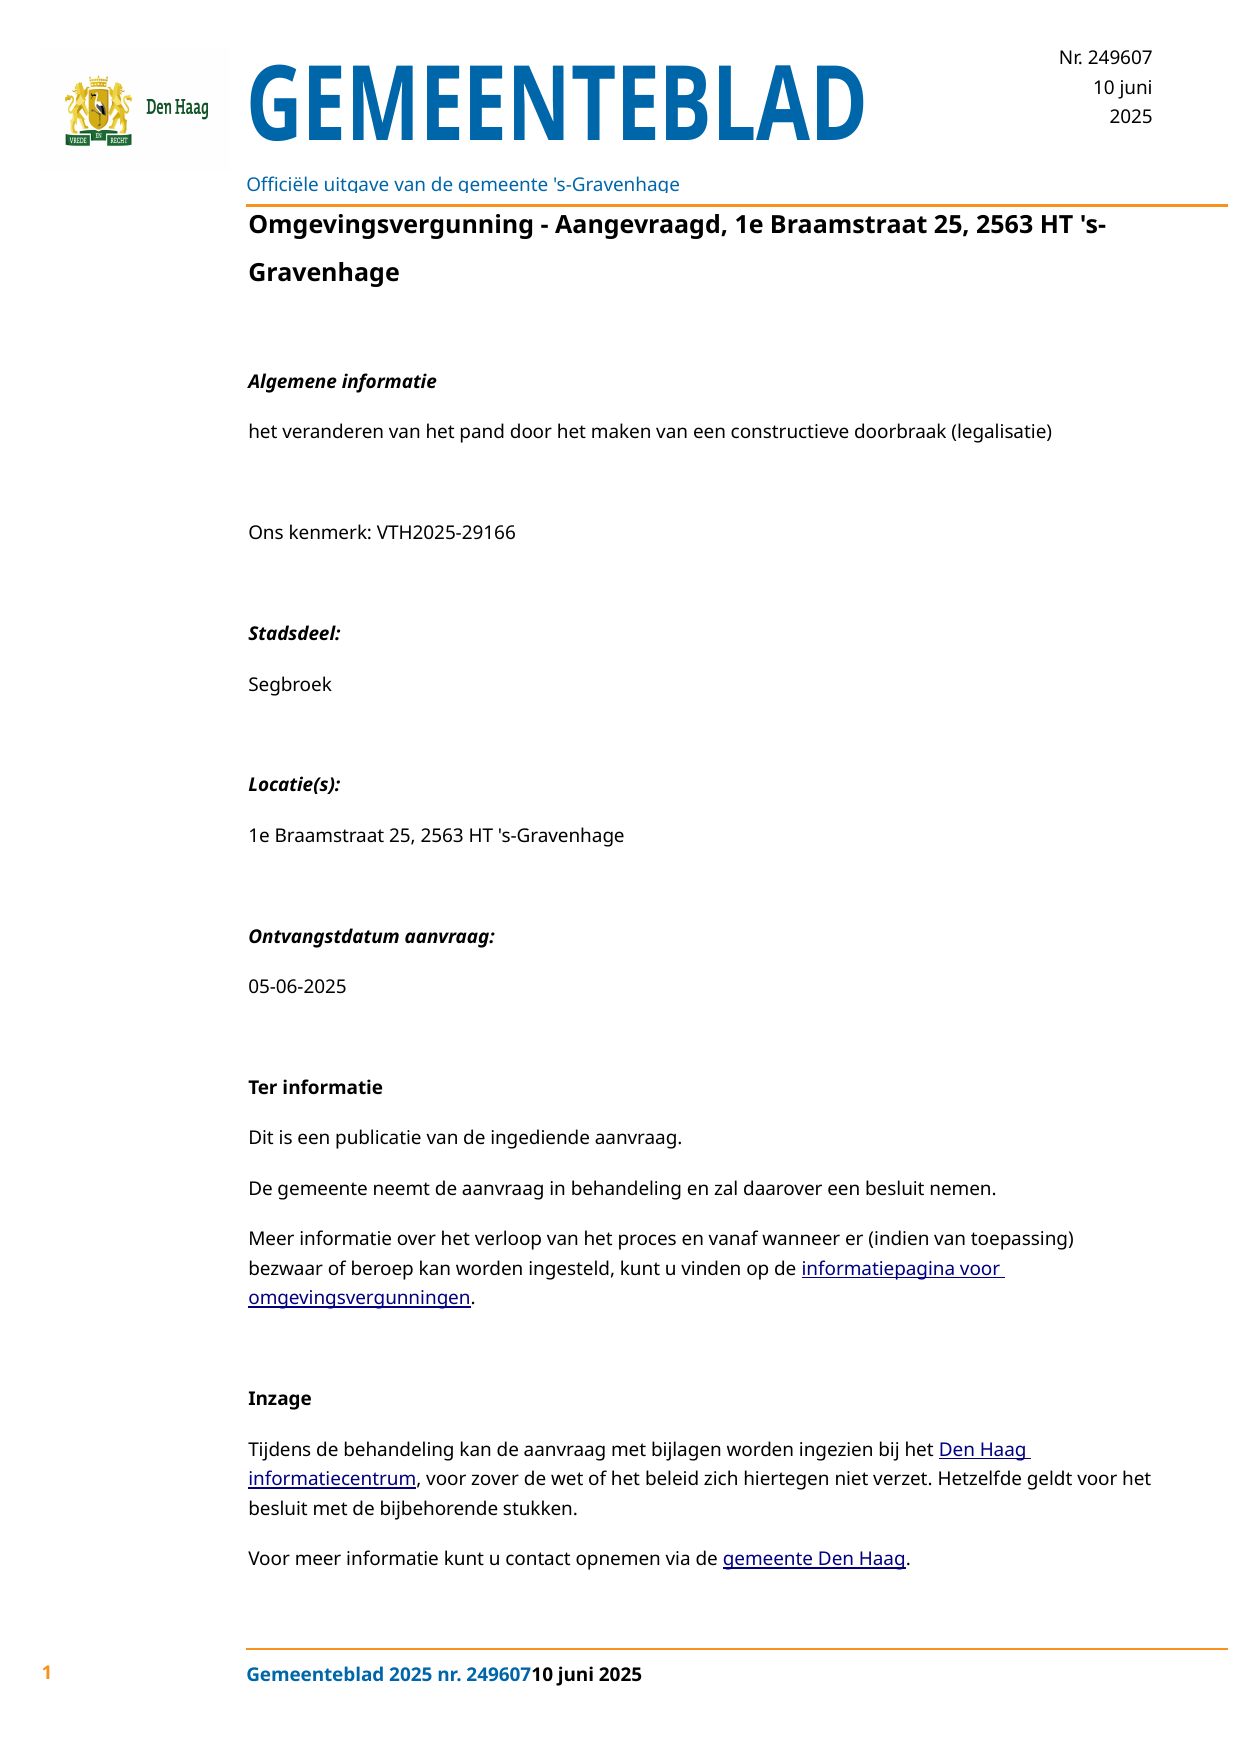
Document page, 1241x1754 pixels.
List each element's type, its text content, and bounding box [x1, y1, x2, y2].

picture [41, 47, 231, 172]
text Omgevingsvergunning - Aangevraagd, 1e Braamstraat 25, 2563 HT 's-Gravenhage [248, 207, 1152, 288]
text Ter informatie [248, 1074, 1152, 1100]
text 1e Braamstraat 25, 2563 HT 's-Gravenhage [248, 822, 1152, 848]
text Tijdens de behandeling kan de aanvraag met bijlagen worden ingezien bij het Den Haag informatiecentrum, voor zover de wet of het beleid zich hiertegen niet verzet. Hetzelfde geldt voor het besluit met de bijbehorende stukken. [248, 1436, 1152, 1521]
text Ontvangstdatum aanvraag: [248, 923, 1152, 949]
text Segbroek [248, 671, 1152, 697]
text Stadsdeel: [248, 620, 1152, 646]
text Voor meer informatie kunt u contact opnemen via de gemeente Den Haag. [248, 1545, 1152, 1571]
text 05-06-2025 [248, 973, 1152, 999]
text De gemeente neemt de aanvraag in behandeling en zal daarover een besluit nemen. [248, 1175, 1152, 1201]
text Locatie(s): [248, 772, 1152, 797]
text Ons kenmerk: VTH2025-29166 [248, 519, 1152, 545]
text Algemene informatie [248, 368, 1152, 394]
text Inzage [248, 1385, 1152, 1411]
text Dit is een publicatie van de ingediende aanvraag. [248, 1124, 1152, 1150]
text Meer informatie over het verloop van het proces en vanaf wanneer er (indien van toepassing) bezwaar of beroep kan worden ingesteld, kunt u vinden op de informatiepagina voor omgevingsvergunningen. [248, 1225, 1152, 1310]
text het veranderen van het pand door het maken van een constructieve doorbraak (legalisatie) [248, 419, 1152, 444]
